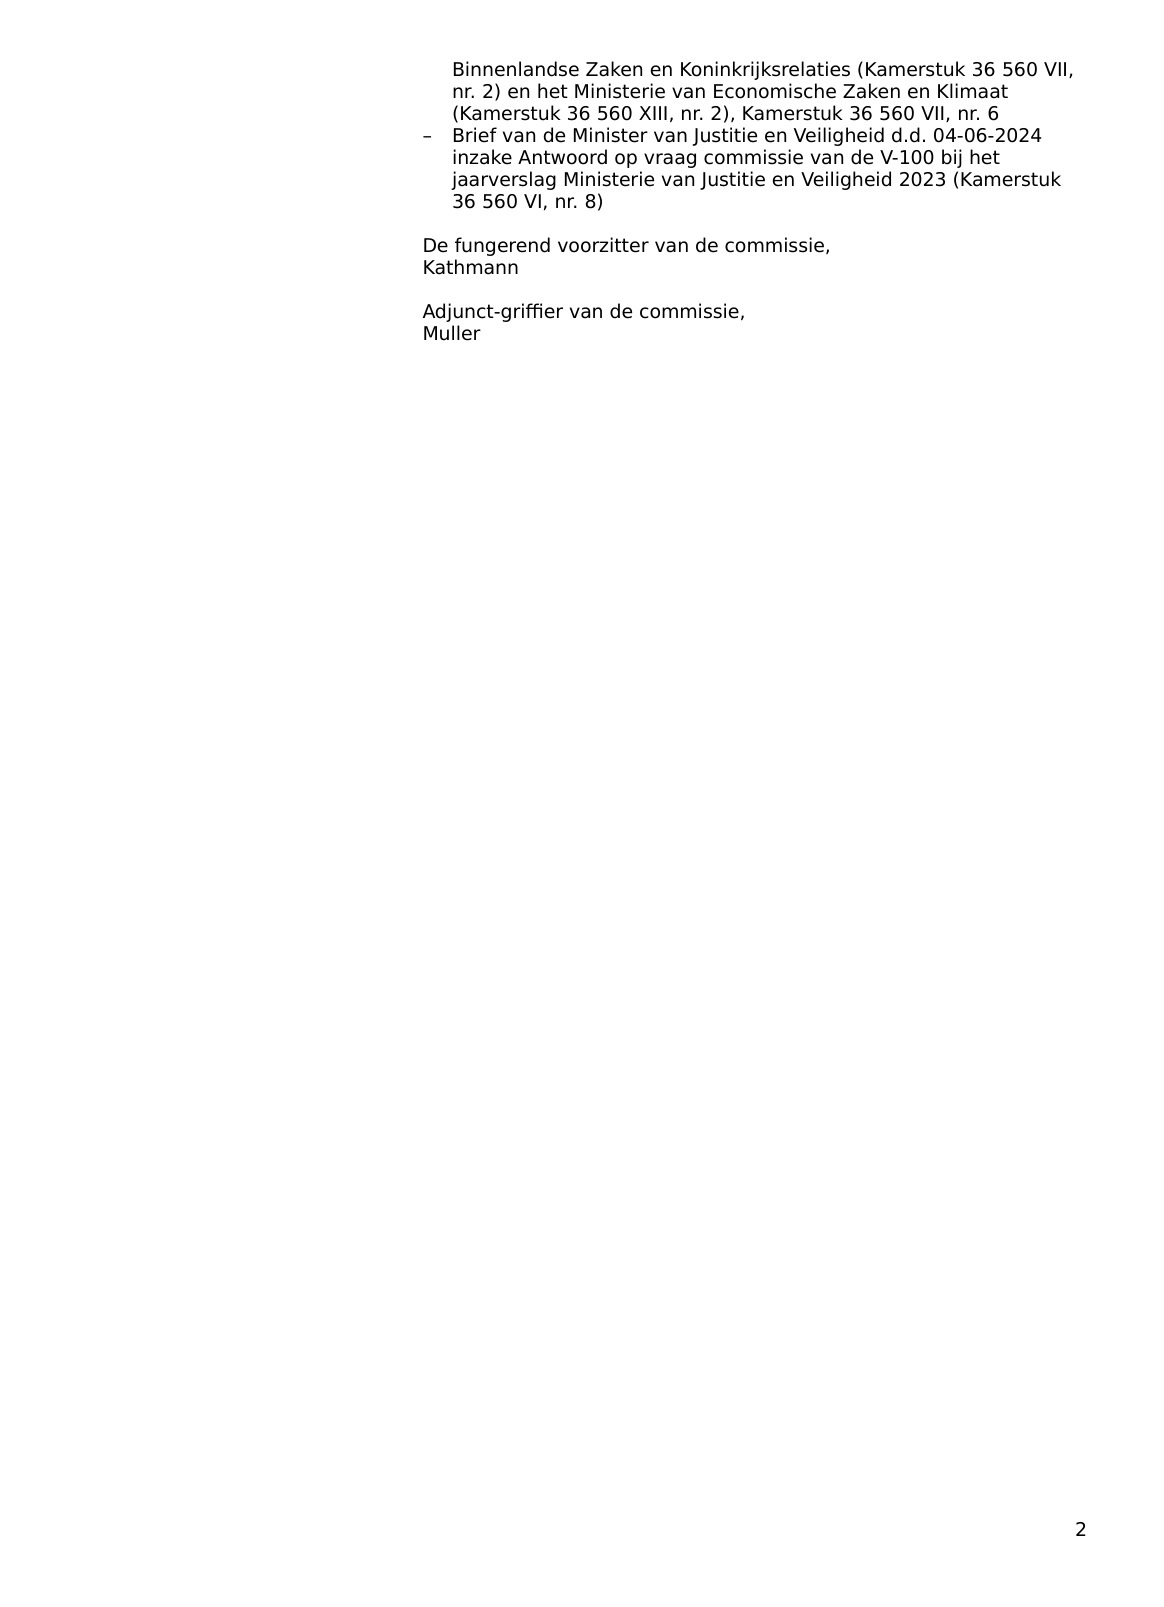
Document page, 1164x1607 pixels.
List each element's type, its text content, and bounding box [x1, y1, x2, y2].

text Binnenlandse Zaken en Koninkrijksrelaties (Kamerstuk 36 560 VII, nr. 2) en het Ministerie van Economische Zaken en Klimaat (Kamerstuk 36 560 XIII, nr. 2), Kamerstuk 36 560 VII, nr. 6 [422, 59, 1087, 125]
text De fungerend voorzitter van de commissie, [422, 235, 1087, 257]
text Adjunct-griffier van de commissie, [422, 301, 1087, 323]
text Muller [422, 323, 1087, 345]
text Kathmann [422, 257, 1087, 279]
text – Brief van de Minister van Justitie en Veiligheid d.d. 04-06-2024 inzake Antwoord op vraag commissie van de V-100 bij het jaarverslag Ministerie van Justitie en Veiligheid 2023 (Kamerstuk 36 560 VI, nr. 8) [422, 125, 1087, 213]
